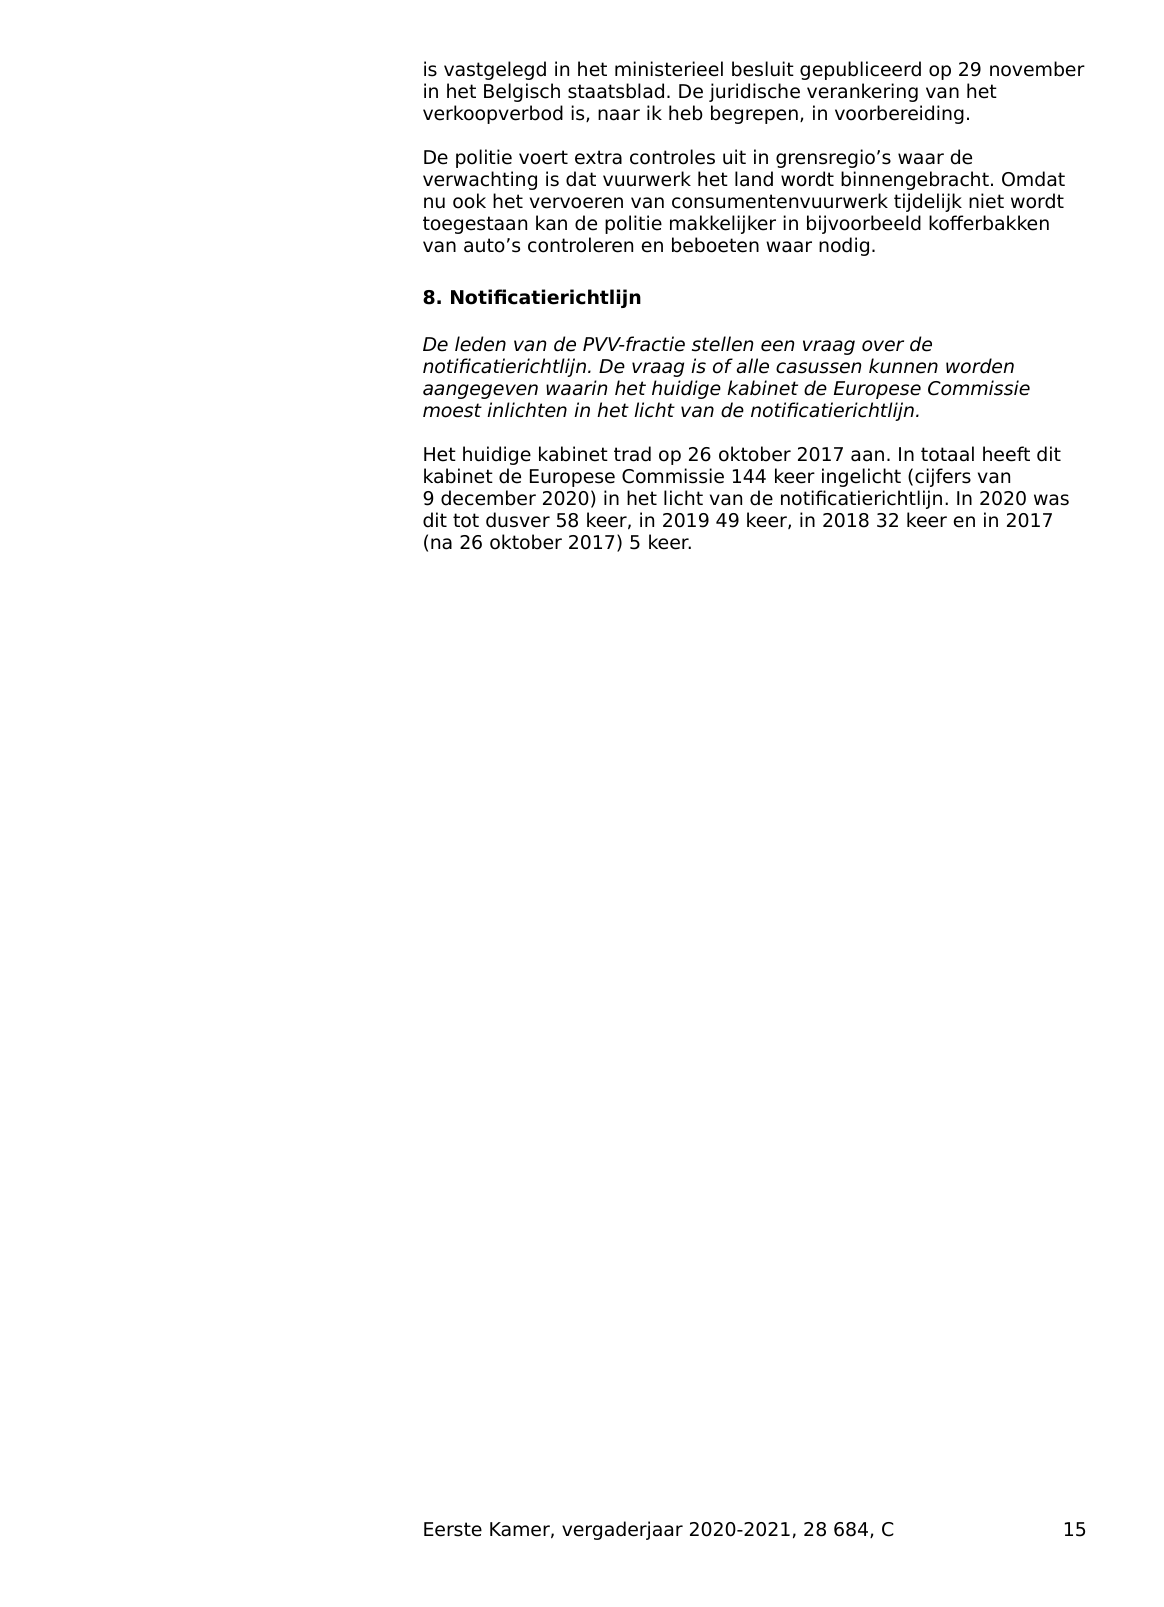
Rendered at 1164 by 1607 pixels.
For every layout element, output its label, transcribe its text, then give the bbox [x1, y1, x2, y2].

text De politie voert extra controles uit in grensregio’s waar de verwachting is dat vuurwerk het land wordt binnengebracht. Omdat nu ook het vervoeren van consumentenvuurwerk tijdelijk niet wordt toegestaan kan de politie makkelijker in bijvoorbeeld kofferbakken van auto’s controleren en beboeten waar nodig. [422, 147, 1087, 257]
text De leden van de PVV-fractie stellen een vraag over de notificatierichtlijn. De vraag is of alle casussen kunnen worden aangegeven waarin het huidige kabinet de Europese Commissie moest inlichten in het licht van de notificatierichtlijn. [422, 334, 1087, 422]
text Het huidige kabinet trad op 26 oktober 2017 aan. In totaal heeft dit kabinet de Europese Commissie 144 keer ingelicht (cijfers van 9 december 2020) in het licht van de notificatierichtlijn. In 2020 was dit tot dusver 58 keer, in 2019 49 keer, in 2018 32 keer en in 2017 (na 26 oktober 2017) 5 keer. [422, 444, 1087, 554]
subtitle 8. Notificatierichtlijn [422, 287, 1087, 309]
text is vastgelegd in het ministerieel besluit gepubliceerd op 29 november in het Belgisch staatsblad. De juridische verankering van het verkoopverbod is, naar ik heb begrepen, in voorbereiding. [422, 59, 1087, 125]
